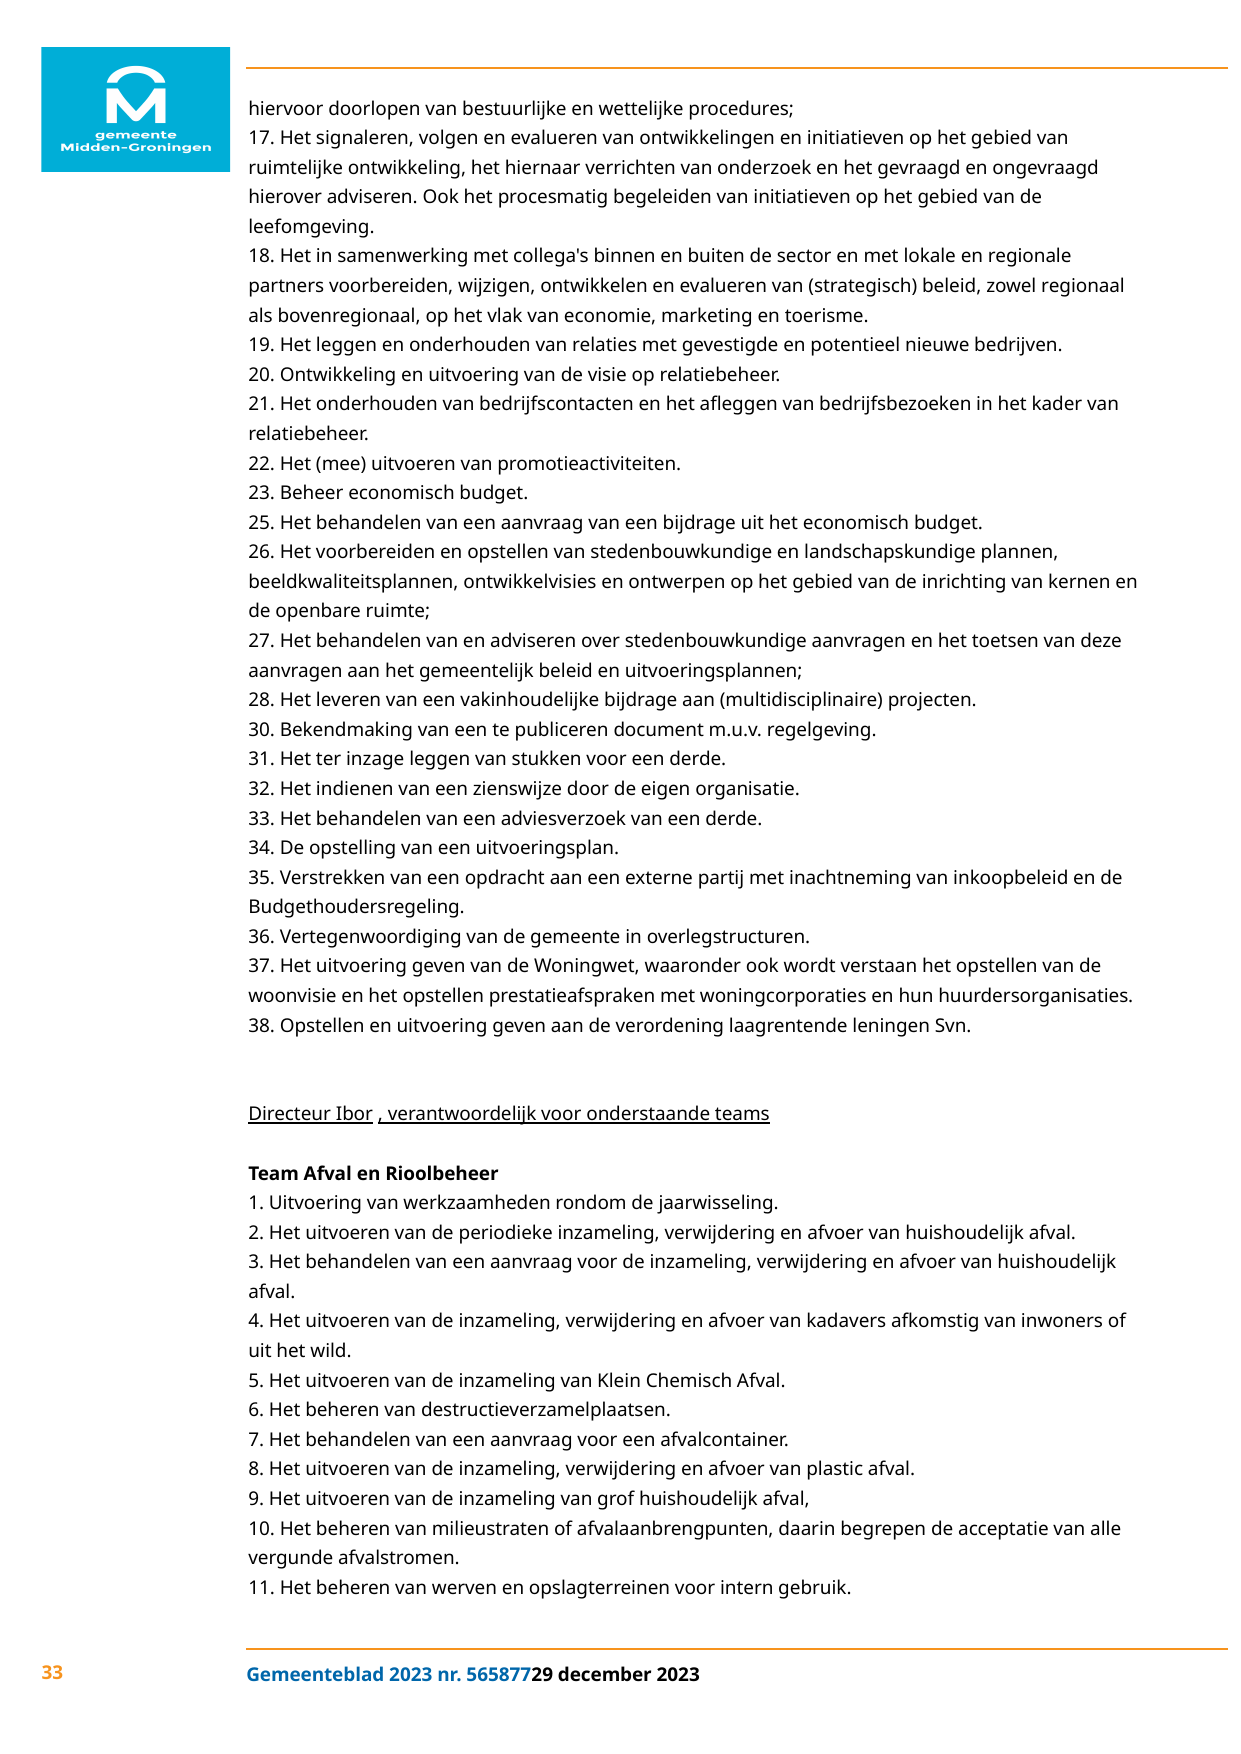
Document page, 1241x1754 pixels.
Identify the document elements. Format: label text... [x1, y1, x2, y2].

text 26. Het voorbereiden en opstellen van stedenbouwkundige en landschapskundige plannen, beeldkwaliteitsplannen, ontwikkelvisies en ontwerpen op het gebied van de inrichting van kernen en de openbare ruimte; [248, 538, 1152, 623]
text 34. De opstelling van een uitvoeringsplan. [248, 834, 1152, 860]
text 31. Het ter inzage leggen van stukken voor een derde. [248, 746, 1152, 771]
text 23. Beheer economisch budget. [248, 479, 1152, 505]
picture [184, 146, 190, 153]
text 20. Ontwikkeling en uitvoering van de visie op relatiebeheer. [248, 361, 1152, 387]
text 18. Het in samenwerking met collega's binnen en buiten de sector en met lokale en regionale partners voorbereiden, wijzigen, ontwikkelen en evalueren van (strategisch) beleid, zowel regionaal als bovenregionaal, op het vlak van economie, marketing en toerisme. [248, 243, 1152, 328]
text 36. Vertegenwoordiging van de gemeente in overlegstructuren. [248, 923, 1152, 949]
text 11. Het beheren van werven en opslagterreinen voor intern gebruik. [248, 1574, 1152, 1600]
text 33. Het behandelen van een adviesverzoek van een derde. [248, 805, 1152, 831]
text 6. Het beheren van destructieverzamelplaatsen. [248, 1396, 1152, 1422]
text 28. Het leveren van een vakinhoudelijke bijdrage aan (multidisciplinaire) projecten. [248, 686, 1152, 712]
picture [107, 89, 165, 122]
text 21. Het onderhouden van bedrijfscontacten en het afleggen van bedrijfsbezoeken in het kader van relatiebeheer. [248, 391, 1152, 446]
text 22. Het (mee) uitvoeren van promotieactiviteiten. [248, 450, 1152, 476]
text 4. Het uitvoeren van de inzameling, verwijdering en afvoer van kadavers afkomstig van inwoners of uit het wild. [248, 1308, 1152, 1363]
text 3. Het behandelen van een aanvraag voor de inzameling, verwijdering en afvoer van huishoudelijk afval. [248, 1248, 1152, 1304]
text 8. Het uitvoeren van de inzameling, verwijdering en afvoer van plastic afval. [248, 1456, 1152, 1481]
text Team Afval en Rioolbeheer [248, 1160, 1152, 1186]
text 2. Het uitvoeren van de periodieke inzameling, verwijdering en afvoer van huishoudelijk afval. [248, 1219, 1152, 1245]
text Directeur Ibor , verantwoordelijk voor onderstaande teams [248, 1101, 1152, 1126]
text 10. Het beheren van milieustraten of afvalaanbrengpunten, daarin begrepen de acceptatie van alle vergunde afvalstromen. [248, 1515, 1152, 1570]
text 38. Opstellen en uitvoering geven aan de verordening laagrentende leningen Svn. [248, 1012, 1152, 1038]
text hiervoor doorlopen van bestuurlijke en wettelijke procedures; [248, 95, 1152, 121]
text 5. Het uitvoeren van de inzameling van Klein Chemisch Afval. [248, 1367, 1152, 1393]
text 17. Het signaleren, volgen en evalueren van ontwikkelingen en initiatieven op het gebied van ruimtelijke ontwikkeling, het hiernaar verrichten van onderzoek en het gevraagd en ongevraagd hierover adviseren. Ook het procesmatig begeleiden van initiatieven op het gebied van de leefomgeving. [248, 124, 1152, 239]
text 27. Het behandelen van en adviseren over stedenbouwkundige aanvragen en het toetsen van deze aanvragen aan het gemeentelijk beleid en uitvoeringsplannen; [248, 627, 1152, 683]
text 35. Verstrekken van een opdracht aan een externe partij met inachtneming van inkoopbeleid en de Budgethoudersregeling. [248, 864, 1152, 919]
text 7. Het behandelen van een aanvraag voor een afvalcontainer. [248, 1426, 1152, 1452]
text 1. Uitvoering van werkzaamheden rondom de jaarwisseling. [248, 1189, 1152, 1215]
text 19. Het leggen en onderhouden van relaties met gevestigde en potentieel nieuwe bedrijven. [248, 331, 1152, 357]
text 32. Het indienen van een zienswijze door de eigen organisatie. [248, 775, 1152, 801]
text 25. Het behandelen van een aanvraag van een bijdrage uit het economisch budget. [248, 509, 1152, 535]
text 37. Het uitvoering geven van de Woningwet, waaronder ook wordt verstaan het opstellen van de woonvisie en het opstellen prestatieafspraken met woningcorporaties en hun huurdersorganisaties. [248, 953, 1152, 1008]
picture [108, 66, 164, 82]
text 9. Het uitvoeren van de inzameling van grof huishoudelijk afval, [248, 1485, 1152, 1511]
text 30. Bekendmaking van een te publiceren document m.u.v. regelgeving. [248, 716, 1152, 742]
